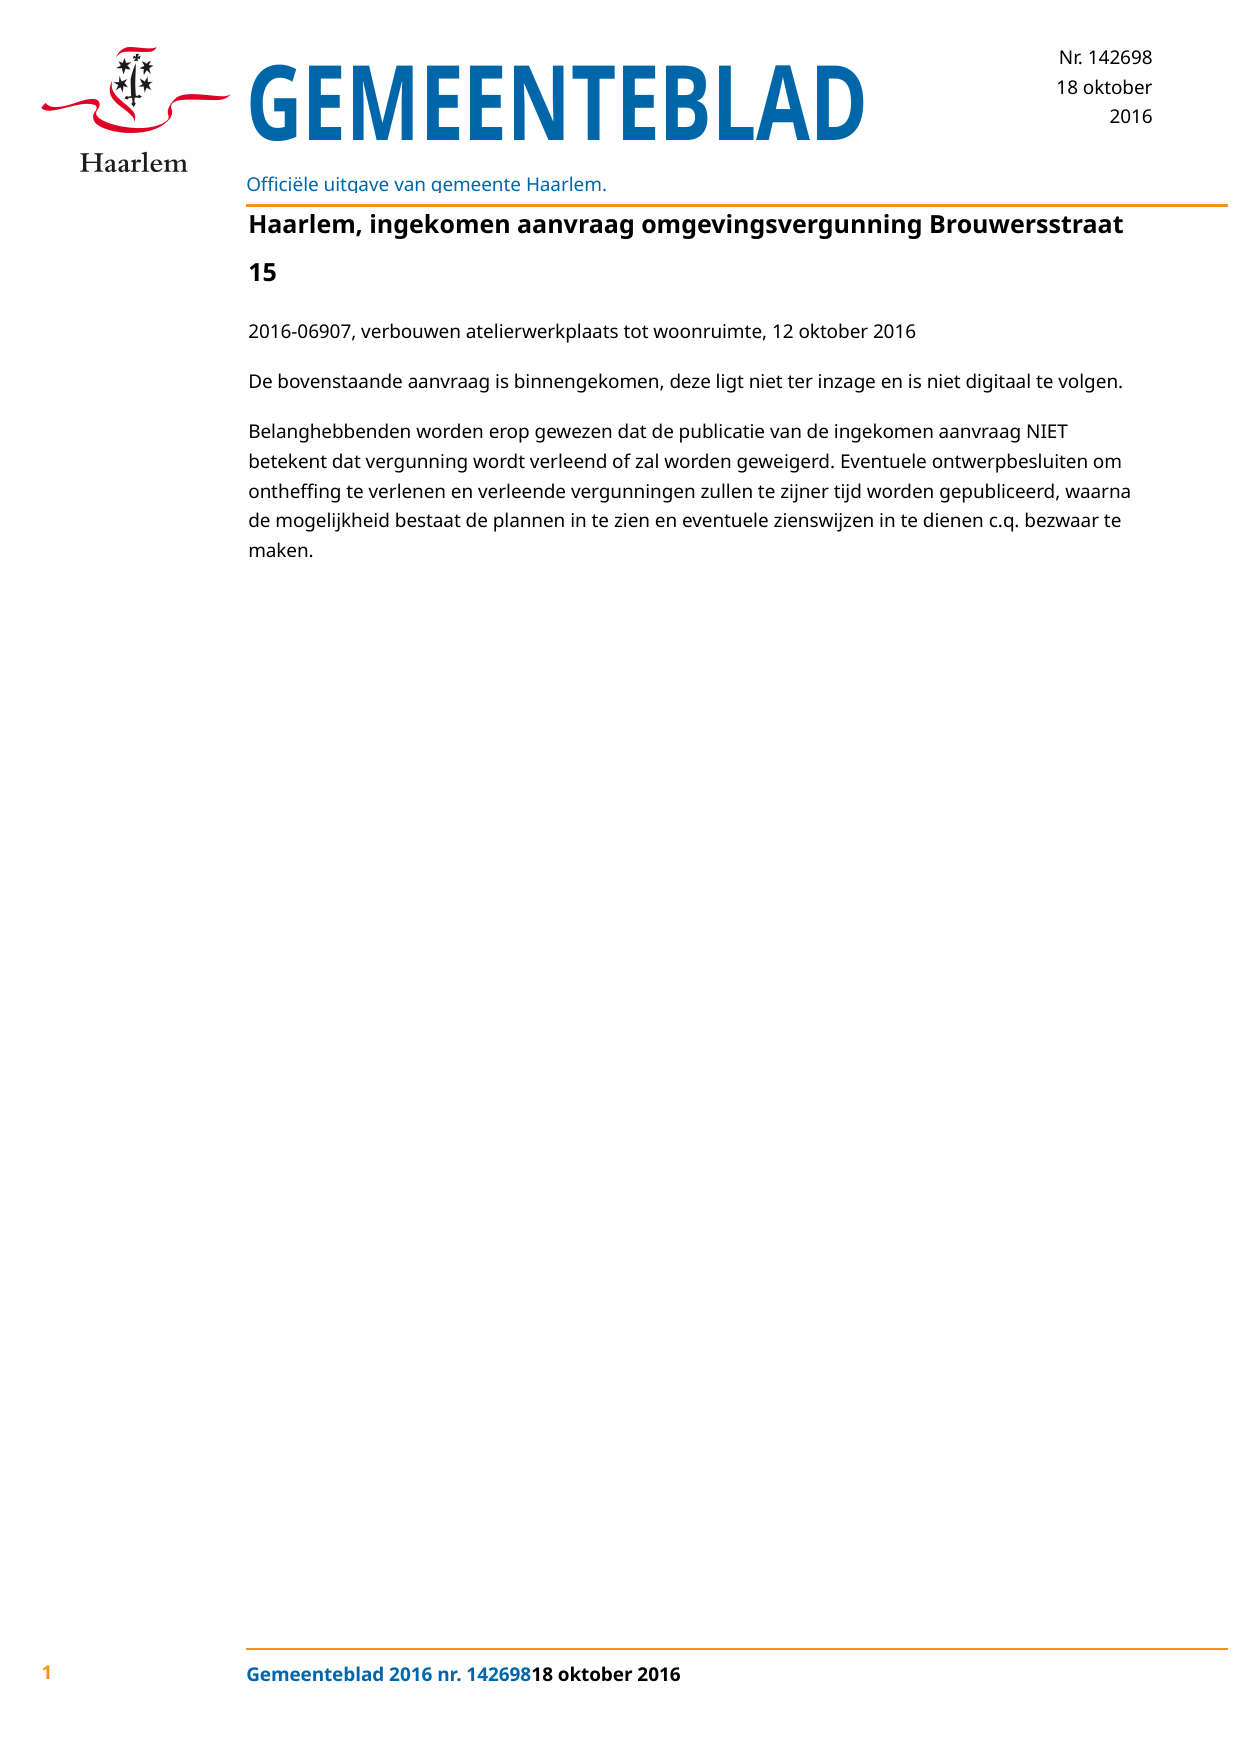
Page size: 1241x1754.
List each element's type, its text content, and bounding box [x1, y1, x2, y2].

text Haarlem, ingekomen aanvraag omgevingsvergunning Brouwersstraat 15 [248, 207, 1152, 288]
text De bovenstaande aanvraag is binnengekomen, deze ligt niet ter inzage en is niet digitaal te volgen. [248, 368, 1152, 394]
text 2016-06907, verbouwen atelierwerkplaats tot woonruimte, 12 oktober 2016 [248, 318, 1152, 344]
picture [41, 47, 231, 172]
text Belanghebbenden worden erop gewezen dat de publicatie van de ingekomen aanvraag NIET betekent dat vergunning wordt verleend of zal worden geweigerd. Eventuele ontwerpbesluiten om ontheffing te verlenen en verleende vergunningen zullen te zijner tijd worden gepubliceerd, waarna de mogelijkheid bestaat de plannen in te zien en eventuele zienswijzen in te dienen c.q. bezwaar te maken. [248, 419, 1152, 563]
